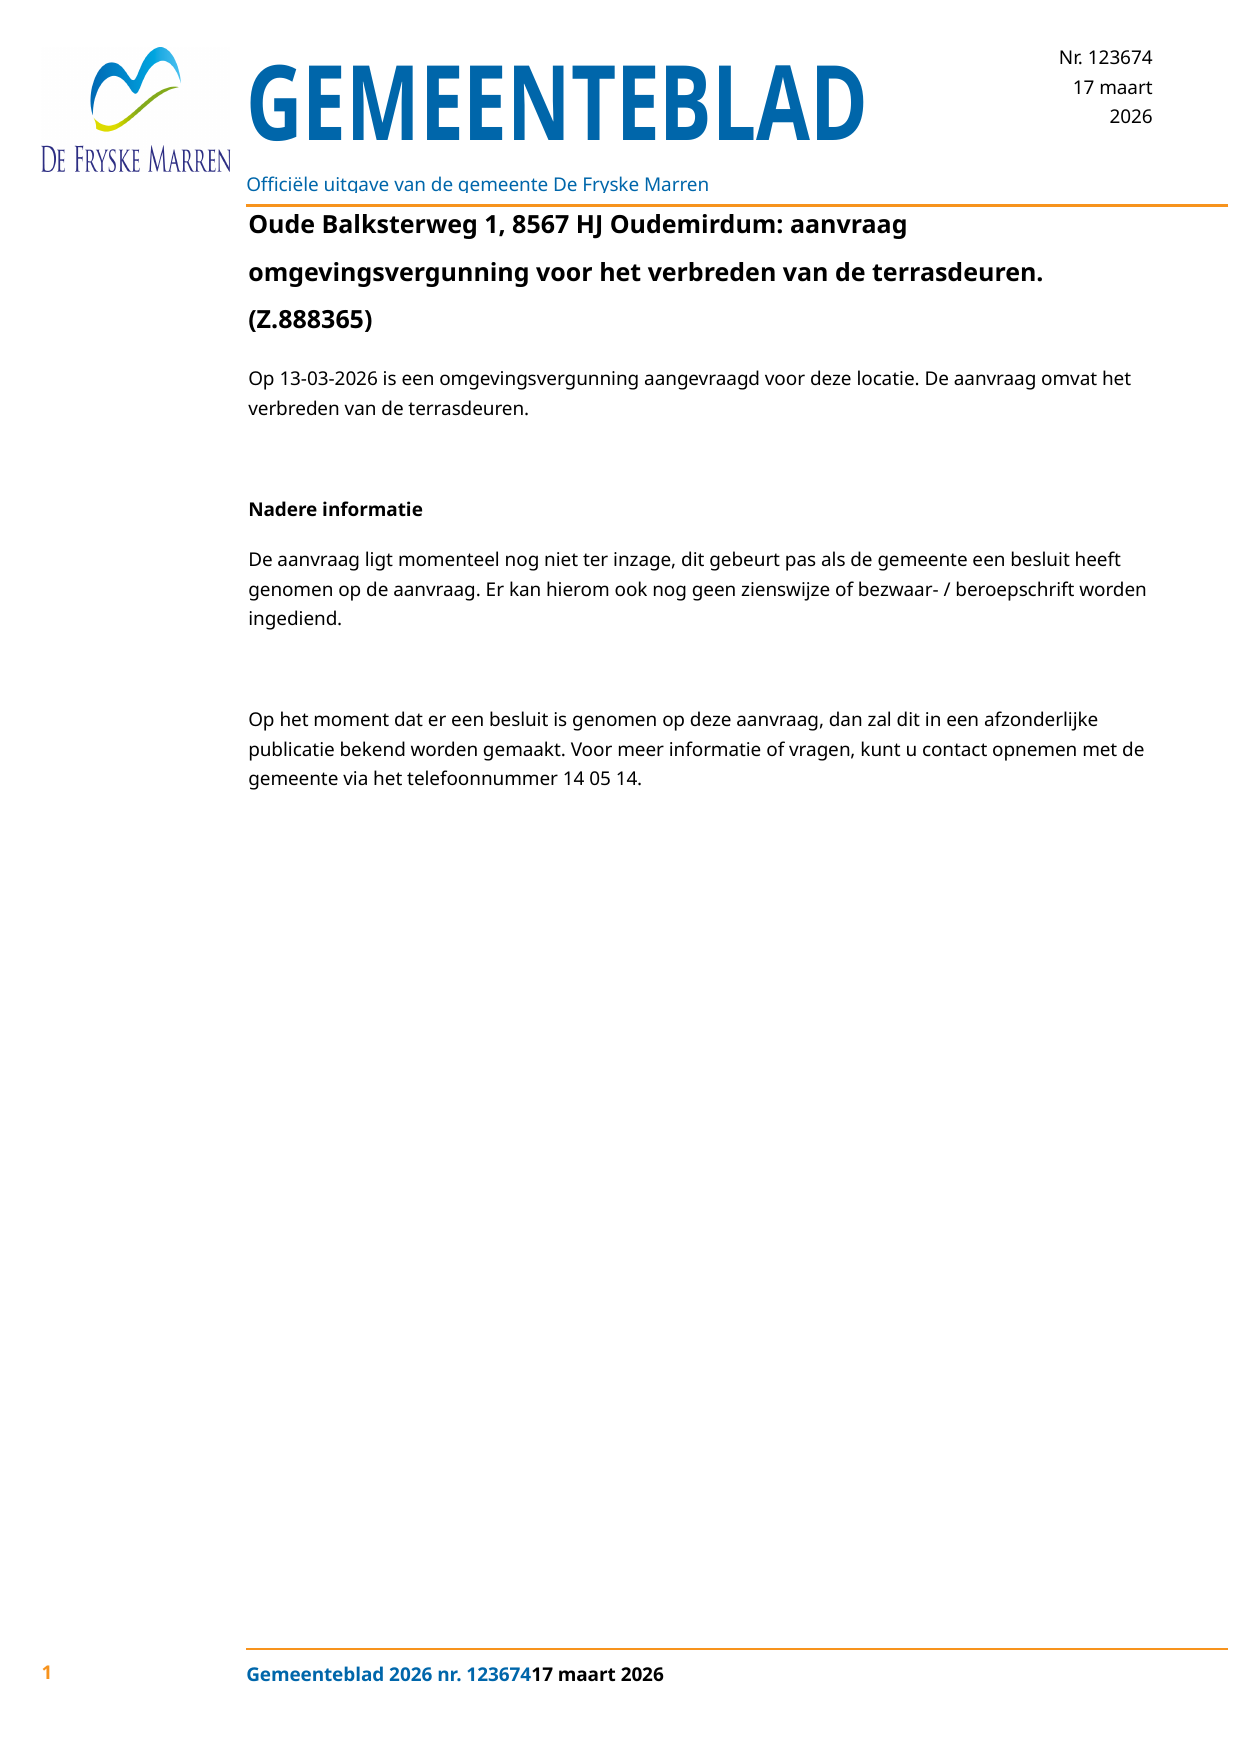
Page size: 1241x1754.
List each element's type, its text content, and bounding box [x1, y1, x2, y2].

text Op het moment dat er een besluit is genomen op deze aanvraag, dan zal dit in een afzonderlijke publicatie bekend worden gemaakt. Voor meer informatie of vragen, kunt u contact opnemen met de gemeente via het telefoonnummer 14 05 14. [248, 706, 1152, 791]
picture [41, 47, 231, 172]
text Op 13-03-2026 is een omgevingsvergunning aangevraagd voor deze locatie. De aanvraag omvat het verbreden van de terrasdeuren. [248, 366, 1152, 421]
text De aanvraag ligt momenteel nog niet ter inzage, dit gebeurt pas als de gemeente een besluit heeft genomen op de aanvraag. Er kan hierom ook nog geen zienswijze of bezwaar- / beroepschrift worden ingediend. [248, 546, 1152, 631]
text Oude Balksterweg 1, 8567 HJ Oudemirdum: aanvraag omgevingsvergunning voor het verbreden van de terrasdeuren. (Z.888365) [248, 207, 1152, 336]
text Nadere informatie [248, 496, 1152, 522]
